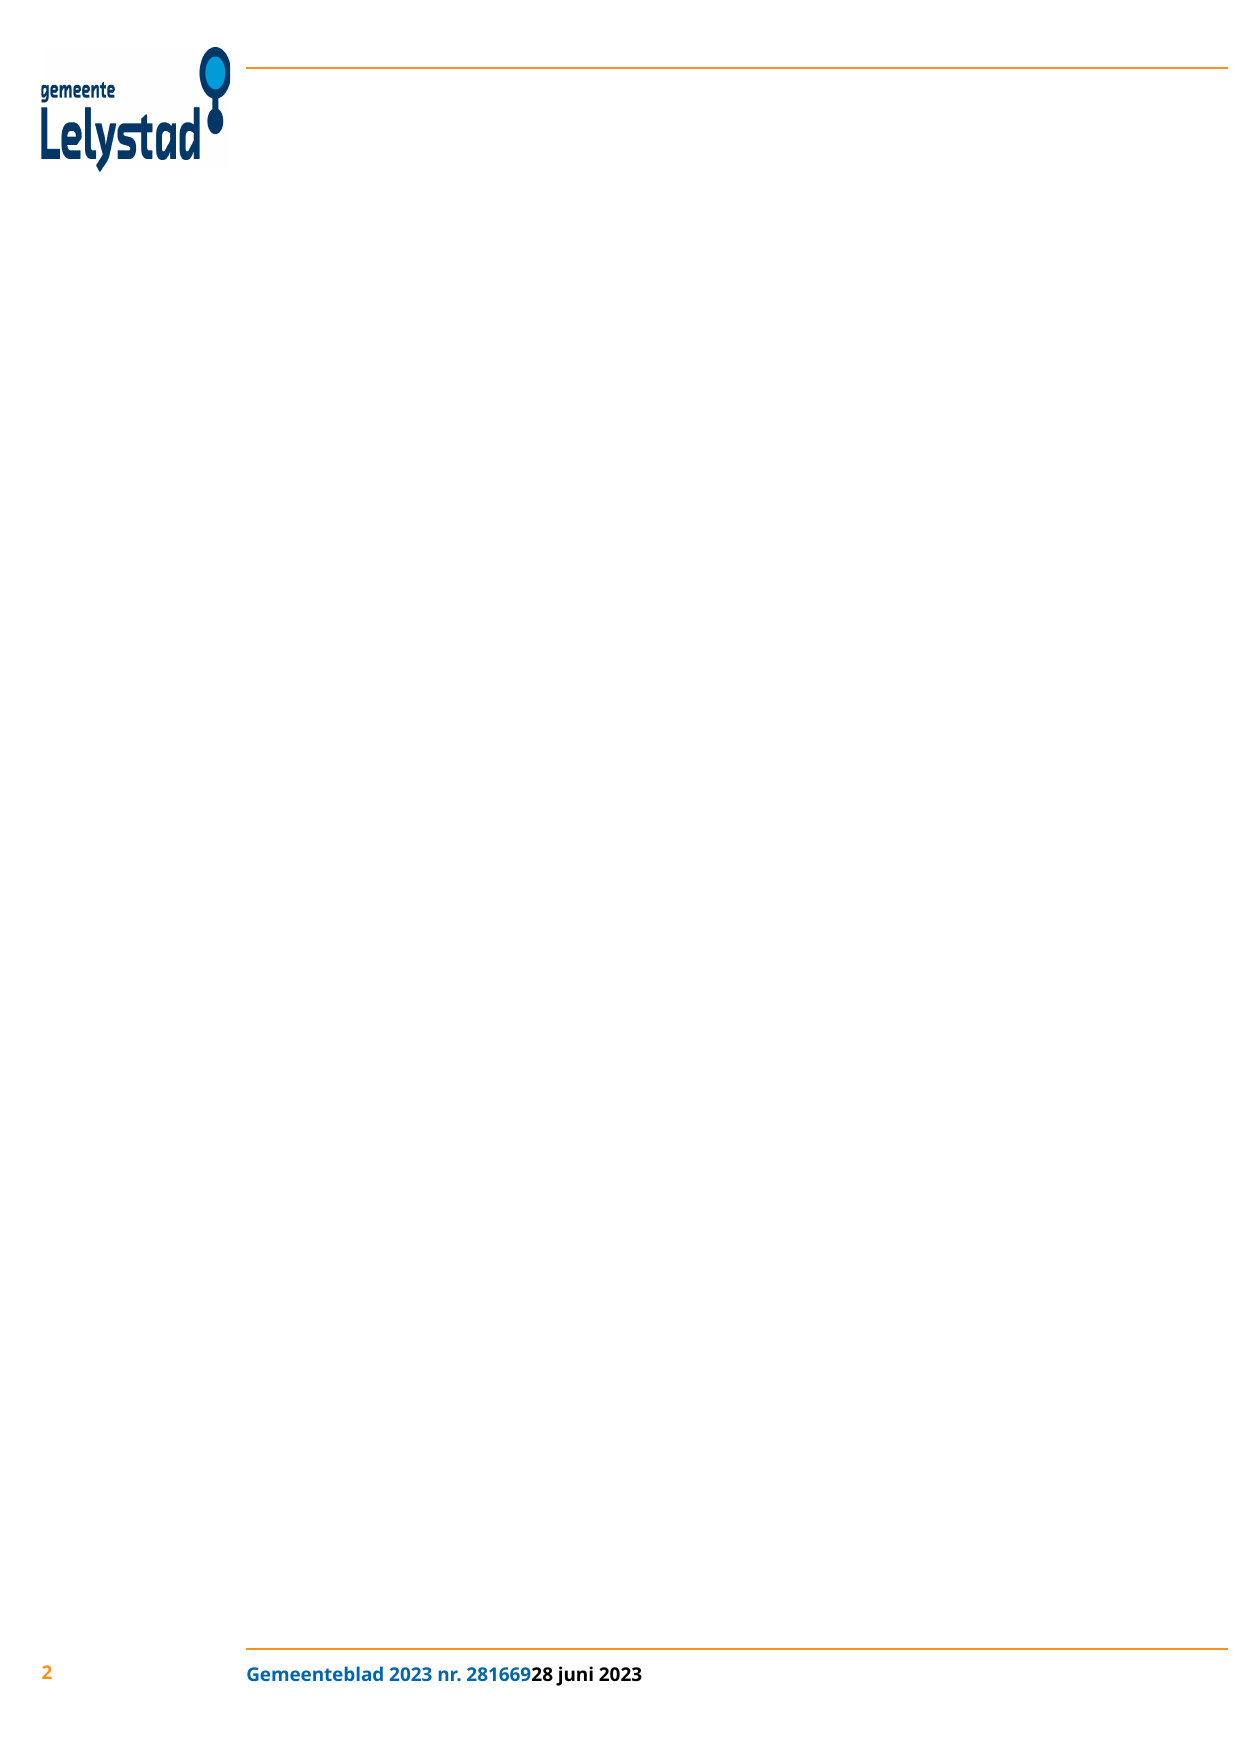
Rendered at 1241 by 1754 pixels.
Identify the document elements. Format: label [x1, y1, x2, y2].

picture [41, 47, 231, 172]
